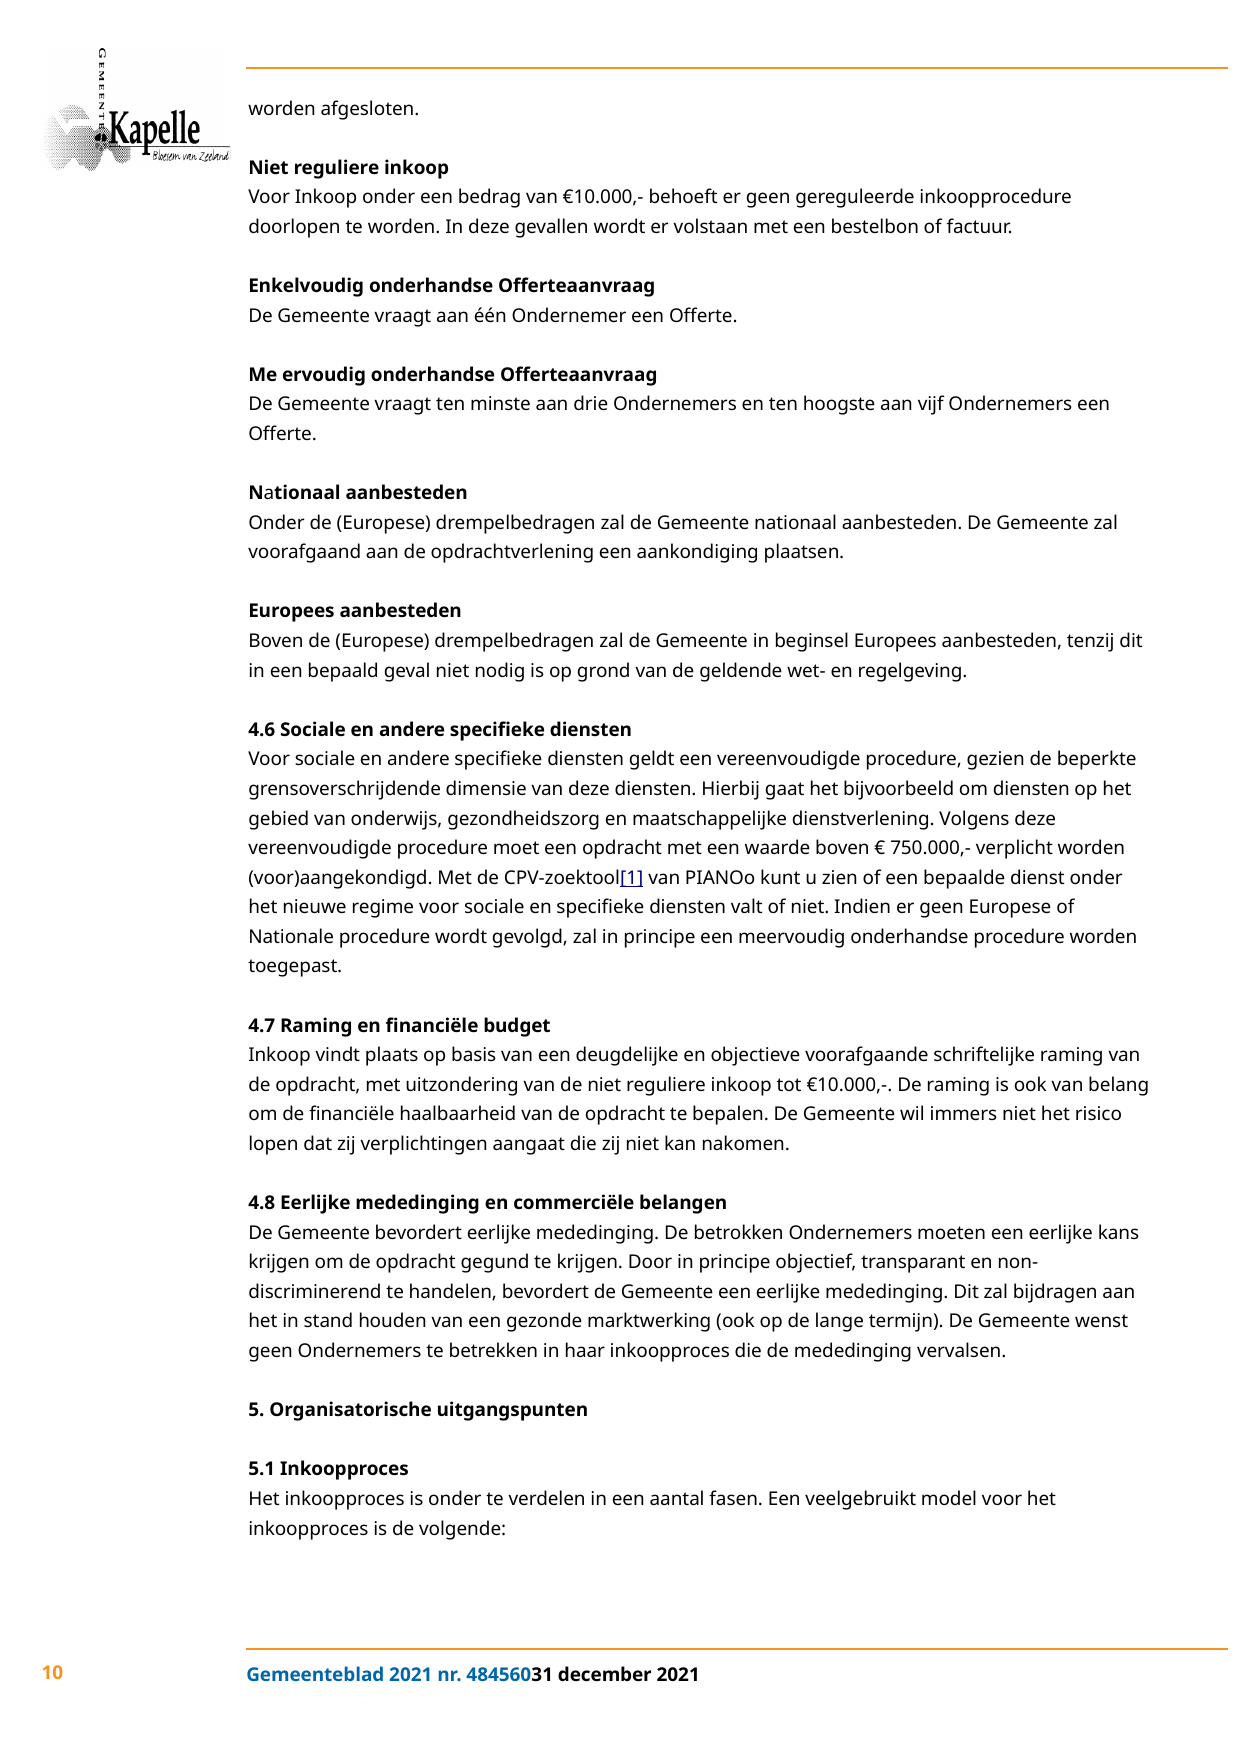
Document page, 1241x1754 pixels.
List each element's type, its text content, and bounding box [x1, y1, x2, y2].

text Het inkoopproces is onder te verdelen in een aantal fasen. Een veelgebruikt model voor het inkoopproces is de volgende: [248, 1485, 1152, 1541]
text 4.6 Sociale en andere specifieke diensten [248, 716, 1152, 742]
text Voor Inkoop onder een bedrag van €10.000,- behoeft er geen gereguleerde inkoopprocedure doorlopen te worden. In deze gevallen wordt er volstaan met een bestelbon of factuur. [248, 183, 1152, 239]
text worden afgesloten. [248, 95, 1152, 121]
text De Gemeente vraagt aan één Ondernemer een Offerte. [248, 302, 1152, 328]
picture [41, 47, 231, 172]
text Nationaal aanbesteden [248, 479, 1152, 505]
text Inkoop vindt plaats op basis van een deugdelijke en objectieve voorafgaande schriftelijke raming van de opdracht, met uitzondering van de niet reguliere inkoop tot €10.000,-. De raming is ook van belang om de financiële haalbaarheid van de opdracht te bepalen. De Gemeente wil immers niet het risico lopen dat zij verplichtingen aangaat die zij niet kan nakomen. [248, 1041, 1152, 1156]
text Europees aanbesteden [248, 598, 1152, 623]
text Voor sociale en andere specifieke diensten geldt een vereenvoudigde procedure, gezien de beperkte grensoverschrijdende dimensie van deze diensten. Hierbij gaat het bijvoorbeeld om diensten op het gebied van onderwijs, gezondheidszorg en maatschappelijke dienstverlening. Volgens deze vereenvoudigde procedure moet een opdracht met een waarde boven € 750.000,- verplicht worden (voor)aangekondigd. Met de CPV-zoektool[1] van PIANOo kunt u zien of een bepaalde dienst onder het nieuwe regime voor sociale en specifieke diensten valt of niet. Indien er geen Europese of Nationale procedure wordt gevolgd, zal in principe een meervoudig onderhandse procedure worden toegepast. [248, 746, 1152, 978]
text Onder de (Europese) drempelbedragen zal de Gemeente nationaal aanbesteden. De Gemeente zal voorafgaand aan de opdrachtverlening een aankondiging plaatsen. [248, 509, 1152, 564]
text Me ervoudig onderhandse Offerteaanvraag [248, 361, 1152, 387]
text Niet reguliere inkoop [248, 154, 1152, 180]
text 5.1 Inkoopproces [248, 1456, 1152, 1481]
text De Gemeente bevordert eerlijke mededinging. De betrokken Ondernemers moeten een eerlijke kans krijgen om de opdracht gegund te krijgen. Door in principe objectief, transparant en non-discriminerend te handelen, bevordert de Gemeente een eerlijke mededinging. Dit zal bijdragen aan het in stand houden van een gezonde marktwerking (ook op de lange termijn). De Gemeente wenst geen Ondernemers te betrekken in haar inkoopproces die de mededinging vervalsen. [248, 1219, 1152, 1363]
text 4.8 Eerlijke mededinging en commerciële belangen [248, 1189, 1152, 1215]
text 4.7 Raming en financiële budget [248, 1012, 1152, 1038]
text Enkelvoudig onderhandse Offerteaanvraag [248, 272, 1152, 298]
text De Gemeente vraagt ten minste aan drie Ondernemers en ten hoogste aan vijf Ondernemers een Offerte. [248, 391, 1152, 446]
text 5. Organisatorische uitgangspunten [248, 1396, 1152, 1422]
text Boven de (Europese) drempelbedragen zal de Gemeente in beginsel Europees aanbesteden, tenzij dit in een bepaald geval niet nodig is op grond van de geldende wet- en regelgeving. [248, 627, 1152, 683]
